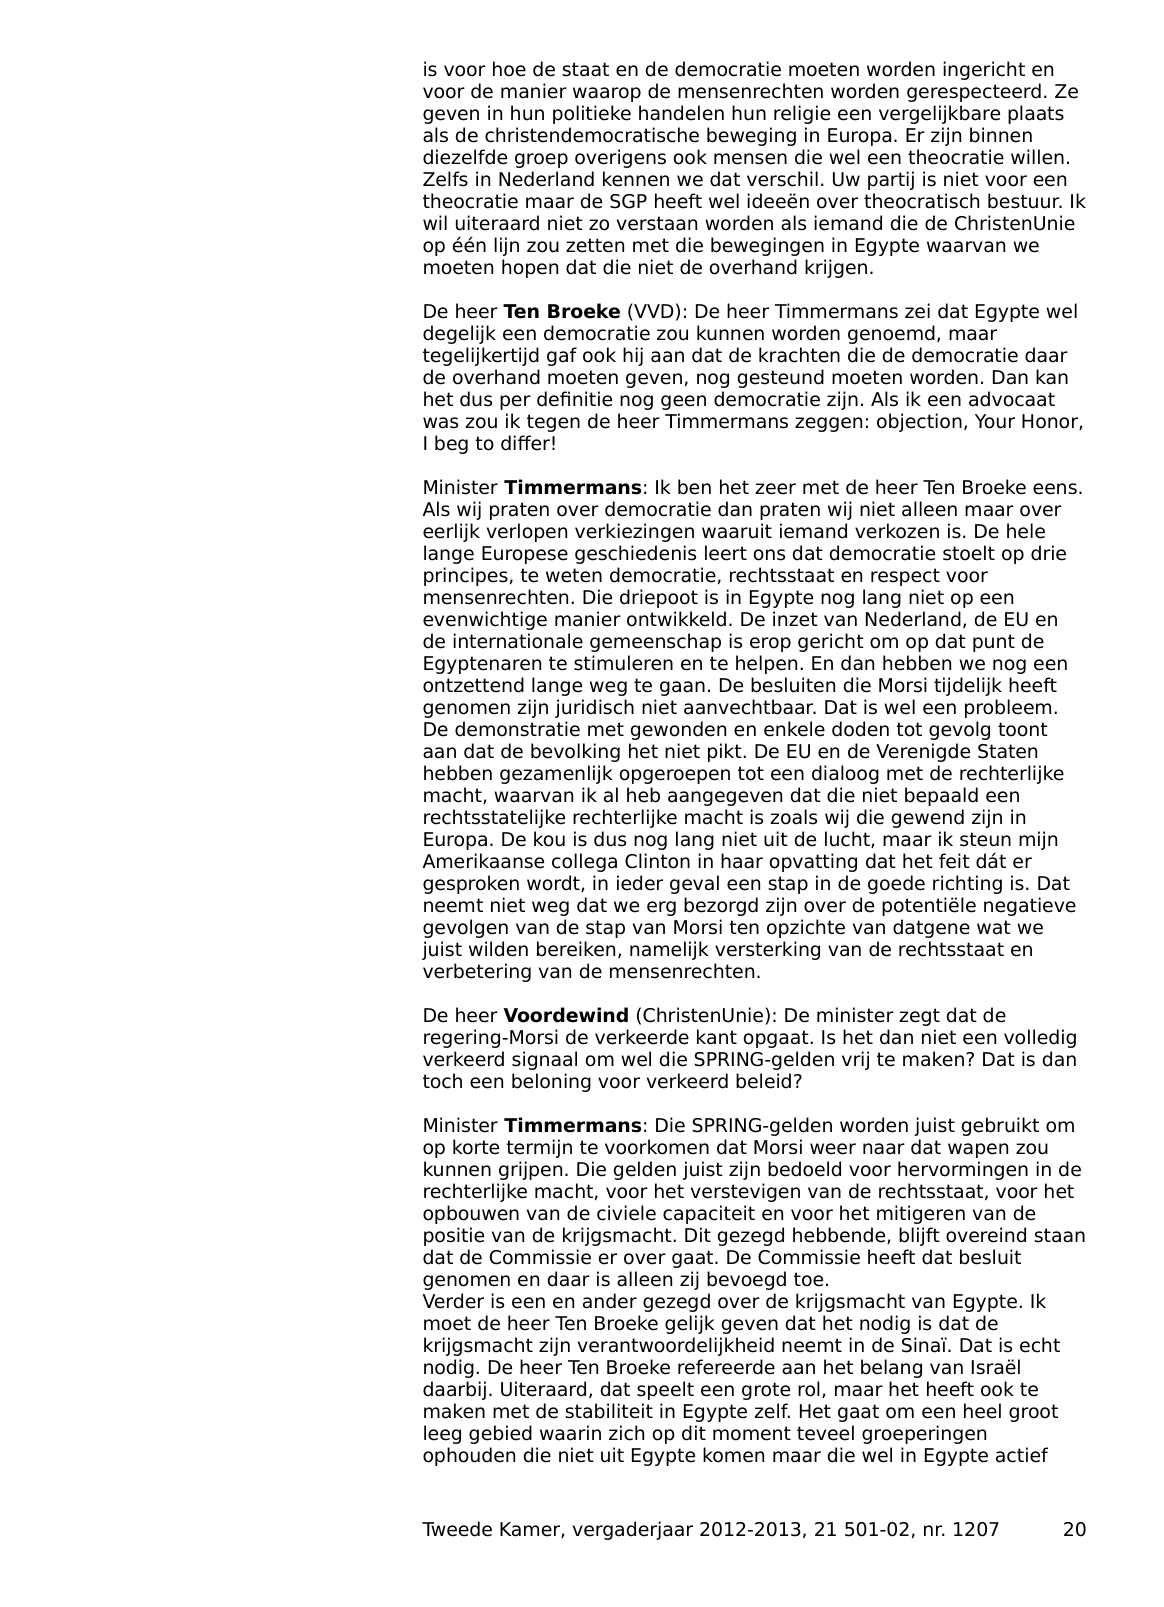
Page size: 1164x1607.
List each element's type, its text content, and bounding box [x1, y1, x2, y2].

text De heer Voordewind (ChristenUnie): De minister zegt dat de regering-Morsi de verkeerde kant opgaat. Is het dan niet een volledig verkeerd signaal om wel die SPRING-gelden vrij te maken? Dat is dan toch een beloning voor verkeerd beleid? [422, 1005, 1087, 1093]
text De heer Ten Broeke (VVD): De heer Timmermans zei dat Egypte wel degelijk een democratie zou kunnen worden genoemd, maar tegelijkertijd gaf ook hij aan dat de krachten die de democratie daar de overhand moeten geven, nog gesteund moeten worden. Dan kan het dus per definitie nog geen democratie zijn. Als ik een advocaat was zou ik tegen de heer Timmermans zeggen: objection, Your Honor, I beg to differ! [422, 301, 1087, 455]
text Verder is een en ander gezegd over de krijgsmacht van Egypte. Ik moet de heer Ten Broeke gelijk geven dat het nodig is dat de krijgsmacht zijn verantwoordelijkheid neemt in de Sinaï. Dat is echt nodig. De heer Ten Broeke refereerde aan het belang van Israël daarbij. Uiteraard, dat speelt een grote rol, maar het heeft ook te maken met de stabiliteit in Egypte zelf. Het gaat om een heel groot leeg gebied waarin zich op dit moment teveel groeperingen ophouden die niet uit Egypte komen maar die wel in Egypte actief [422, 1291, 1087, 1467]
text Minister Timmermans: Ik ben het zeer met de heer Ten Broeke eens. Als wij praten over democratie dan praten wij niet alleen maar over eerlijk verlopen verkiezingen waaruit iemand verkozen is. De hele lange Europese geschiedenis leert ons dat democratie stoelt op drie principes, te weten democratie, rechtsstaat en respect voor mensenrechten. Die driepoot is in Egypte nog lang niet op een evenwichtige manier ontwikkeld. De inzet van Nederland, de EU en de internationale gemeenschap is erop gericht om op dat punt de Egyptenaren te stimuleren en te helpen. En dan hebben we nog een ontzettend lange weg te gaan. De besluiten die Morsi tijdelijk heeft genomen zijn juridisch niet aanvechtbaar. Dat is wel een probleem. De demonstratie met gewonden en enkele doden tot gevolg toont aan dat de bevolking het niet pikt. De EU en de Verenigde Staten hebben gezamenlijk opgeroepen tot een dialoog met de rechterlijke macht, waarvan ik al heb aangegeven dat die niet bepaald een rechtsstatelijke rechterlijke macht is zoals wij die gewend zijn in Europa. De kou is dus nog lang niet uit de lucht, maar ik steun mijn Amerikaanse collega Clinton in haar opvatting dat het feit dát er gesproken wordt, in ieder geval een stap in de goede richting is. Dat neemt niet weg dat we erg bezorgd zijn over de potentiële negatieve gevolgen van de stap van Morsi ten opzichte van datgene wat we juist wilden bereiken, namelijk versterking van de rechtsstaat en verbetering van de mensenrechten. [422, 477, 1087, 983]
text Minister Timmermans: Die SPRING-gelden worden juist gebruikt om op korte termijn te voorkomen dat Morsi weer naar dat wapen zou kunnen grijpen. Die gelden juist zijn bedoeld voor hervormingen in de rechterlijke macht, voor het verstevigen van de rechtsstaat, voor het opbouwen van de civiele capaciteit en voor het mitigeren van de positie van de krijgsmacht. Dit gezegd hebbende, blijft overeind staan dat de Commissie er over gaat. De Commissie heeft dat besluit genomen en daar is alleen zij bevoegd toe. [422, 1115, 1087, 1291]
text is voor hoe de staat en de democratie moeten worden ingericht en voor de manier waarop de mensenrechten worden gerespecteerd. Ze geven in hun politieke handelen hun religie een vergelijkbare plaats als de christendemocratische beweging in Europa. Er zijn binnen diezelfde groep overigens ook mensen die wel een theocratie willen. Zelfs in Nederland kennen we dat verschil. Uw partij is niet voor een theocratie maar de SGP heeft wel ideeën over theocratisch bestuur. Ik wil uiteraard niet zo verstaan worden als iemand die de ChristenUnie op één lijn zou zetten met die bewegingen in Egypte waarvan we moeten hopen dat die niet de overhand krijgen. [422, 59, 1087, 279]
